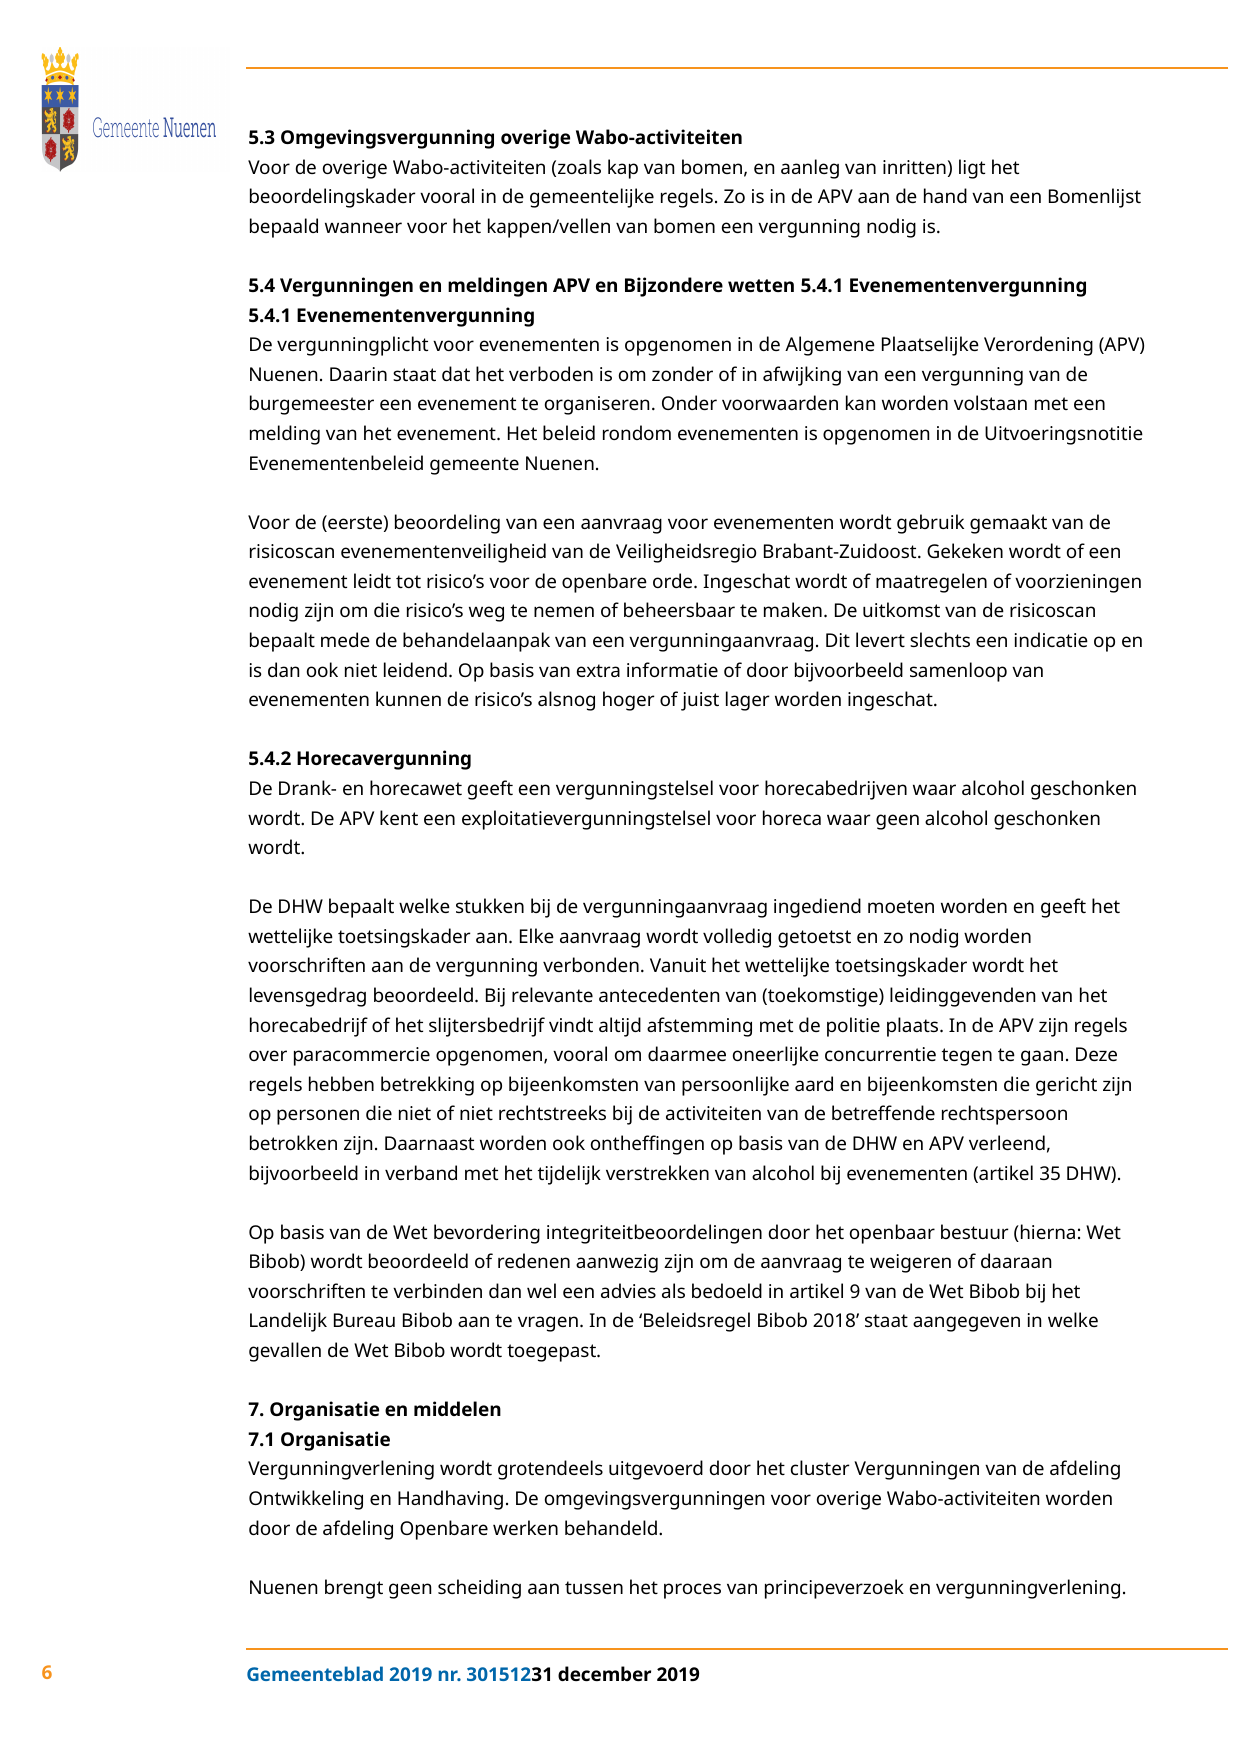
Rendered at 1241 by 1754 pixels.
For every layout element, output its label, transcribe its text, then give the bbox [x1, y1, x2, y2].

text Voor de (eerste) beoordeling van een aanvraag voor evenementen wordt gebruik gemaakt van de risicoscan evenementenveiligheid van de Veiligheidsregio Brabant-Zuidoost. Gekeken wordt of een evenement leidt tot risico’s voor de openbare orde. Ingeschat wordt of maatregelen of voorzieningen nodig zijn om die risico’s weg te nemen of beheersbaar te maken. De uitkomst van de risicoscan bepaalt mede de behandelaanpak van een vergunningaanvraag. Dit levert slechts een indicatie op en is dan ook niet leidend. Op basis van extra informatie of door bijvoorbeeld samenloop van evenementen kunnen de risico’s alsnog hoger of juist lager worden ingeschat. [248, 509, 1152, 712]
text Nuenen brengt geen scheiding aan tussen het proces van principeverzoek en vergunningverlening. [248, 1574, 1152, 1600]
text Op basis van de Wet bevordering integriteitbeoordelingen door het openbaar bestuur (hierna: Wet Bibob) wordt beoordeeld of redenen aanwezig zijn om de aanvraag te weigeren of daaraan voorschriften te verbinden dan wel een advies als bedoeld in artikel 9 van de Wet Bibob bij het Landelijk Bureau Bibob aan te vragen. In de ‘Beleidsregel Bibob 2018’ staat aangegeven in welke gevallen de Wet Bibob wordt toegepast. [248, 1219, 1152, 1363]
text De Drank- en horecawet geeft een vergunningstelsel voor horecabedrijven waar alcohol geschonken wordt. De APV kent een exploitatievergunningstelsel voor horeca waar geen alcohol geschonken wordt. [248, 775, 1152, 860]
text 5.3 Omgevingsvergunning overige Wabo-activiteiten [248, 124, 1152, 150]
text 5.4 Vergunningen en meldingen APV en Bijzondere wetten 5.4.1 Evenementenvergunning [248, 272, 1152, 298]
text De DHW bepaalt welke stukken bij de vergunningaanvraag ingediend moeten worden en geeft het wettelijke toetsingskader aan. Elke aanvraag wordt volledig getoetst en zo nodig worden voorschriften aan de vergunning verbonden. Vanuit het wettelijke toetsingskader wordt het levensgedrag beoordeeld. Bij relevante antecedenten van (toekomstige) leidinggevenden van het horecabedrijf of het slijtersbedrijf vindt altijd afstemming met de politie plaats. In de APV zijn regels over paracommercie opgenomen, vooral om daarmee oneerlijke concurrentie tegen te gaan. Deze regels hebben betrekking op bijeenkomsten van persoonlijke aard en bijeenkomsten die gericht zijn op personen die niet of niet rechtstreeks bij de activiteiten van de betreffende rechtspersoon betrokken zijn. Daarnaast worden ook ontheffingen op basis van de DHW en APV verleend, bijvoorbeeld in verband met het tijdelijk verstrekken van alcohol bij evenementen (artikel 35 DHW). [248, 893, 1152, 1186]
text 5.4.1 Evenementenvergunning [248, 302, 1152, 328]
text 7. Organisatie en middelen [248, 1396, 1152, 1422]
text 7.1 Organisatie [248, 1426, 1152, 1452]
text De vergunningplicht voor evenementen is opgenomen in de Algemene Plaatselijke Verordening (APV) Nuenen. Daarin staat dat het verboden is om zonder of in afwijking van een vergunning van de burgemeester een evenement te organiseren. Onder voorwaarden kan worden volstaan met een melding van het evenement. Het beleid rondom evenementen is opgenomen in de Uitvoeringsnotitie Evenementenbeleid gemeente Nuenen. [248, 331, 1152, 476]
text Voor de overige Wabo-activiteiten (zoals kap van bomen, en aanleg van inritten) ligt het beoordelingskader vooral in de gemeentelijke regels. Zo is in de APV aan de hand van een Bomenlijst bepaald wanneer voor het kappen/vellen van bomen een vergunning nodig is. [248, 154, 1152, 239]
text 5.4.2 Horecavergunning [248, 746, 1152, 771]
text Vergunningverlening wordt grotendeels uitgevoerd door het cluster Vergunningen van de afdeling Ontwikkeling en Handhaving. De omgevingsvergunningen voor overige Wabo-activiteiten worden door de afdeling Openbare werken behandeld. [248, 1456, 1152, 1541]
picture [41, 47, 231, 172]
